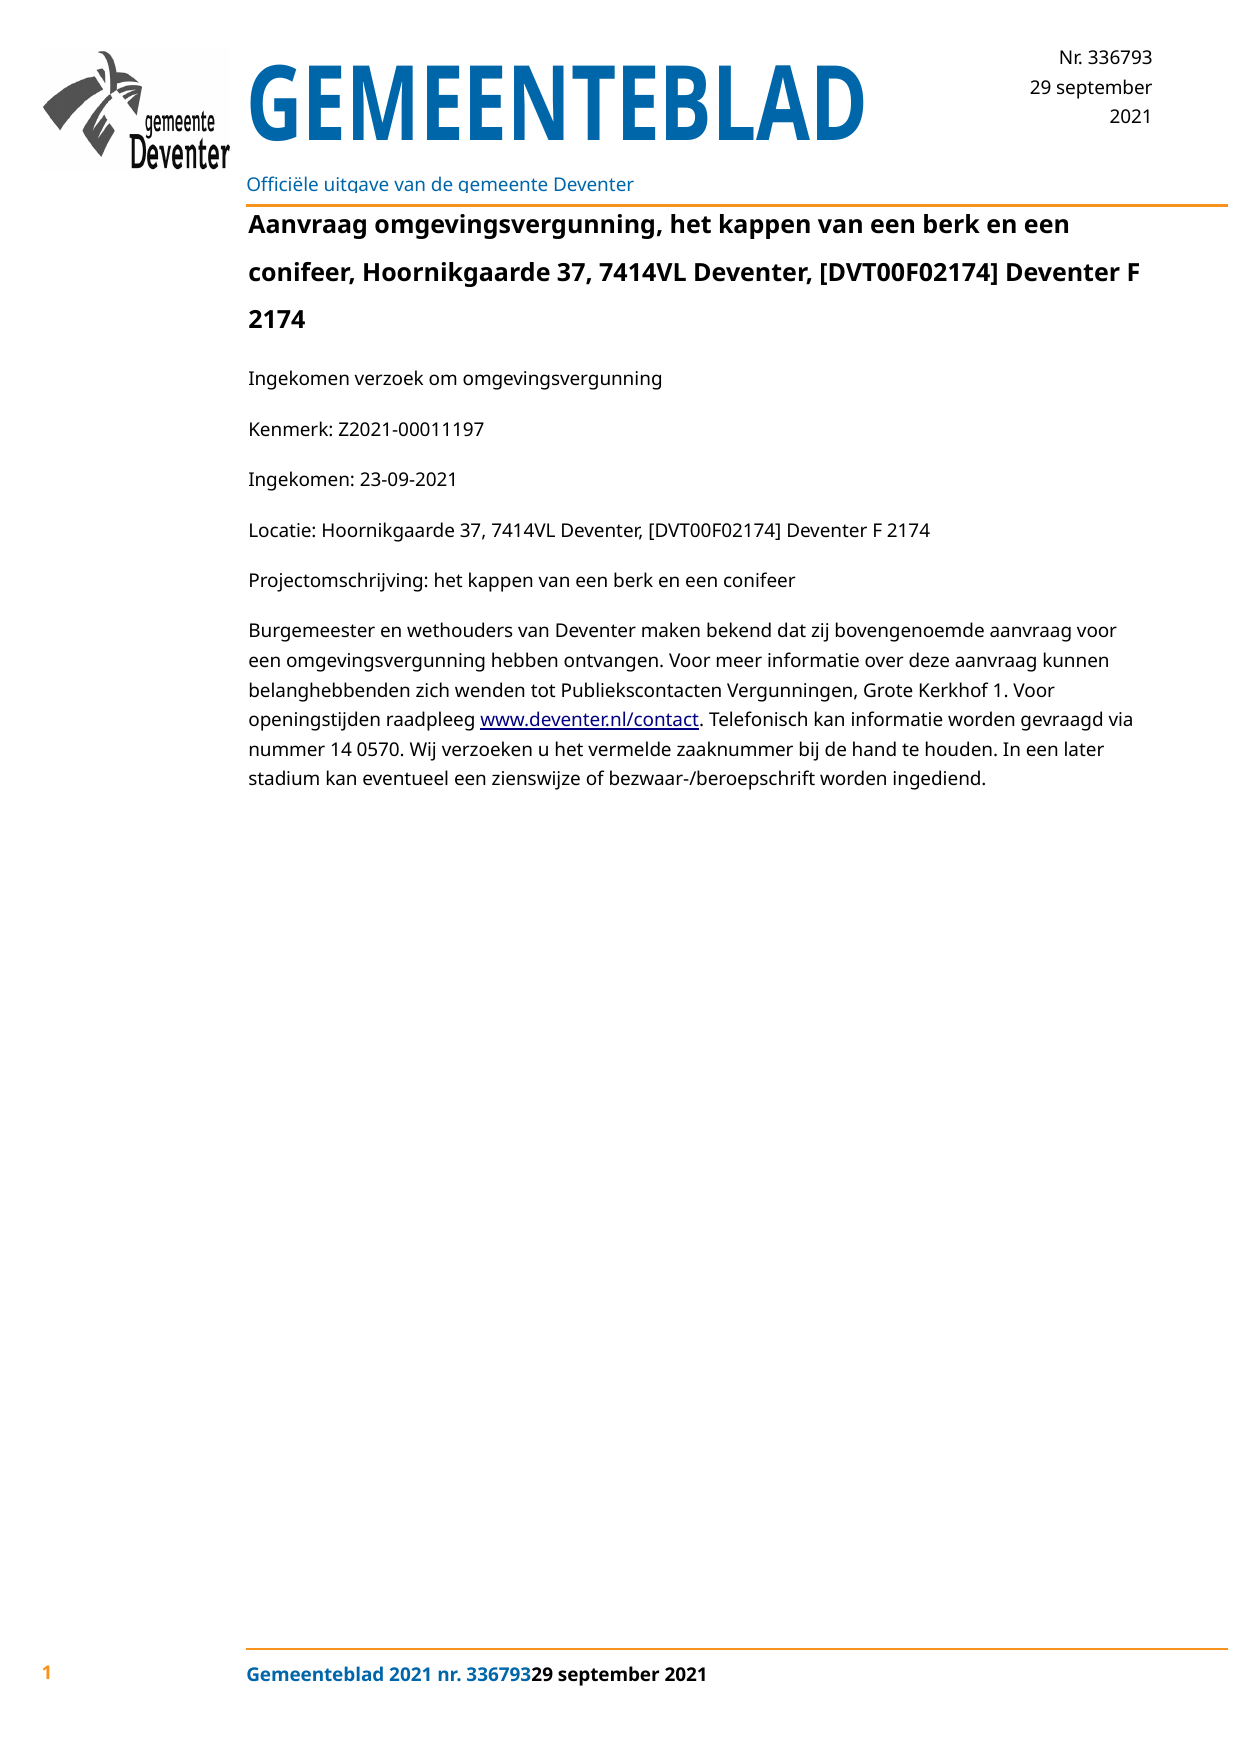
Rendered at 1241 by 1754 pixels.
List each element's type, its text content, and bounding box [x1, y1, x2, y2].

text Projectomschrijving: het kappen van een berk en een conifeer [248, 567, 1152, 593]
text Kenmerk: Z2021-00011197 [248, 416, 1152, 442]
text Aanvraag omgevingsvergunning, het kappen van een berk en een conifeer, Hoornikgaarde 37, 7414VL Deventer, [DVT00F02174] Deventer F 2174 [248, 207, 1152, 336]
picture [41, 47, 231, 172]
text Ingekomen: 23-09-2021 [248, 466, 1152, 492]
text Locatie: Hoornikgaarde 37, 7414VL Deventer, [DVT00F02174] Deventer F 2174 [248, 517, 1152, 542]
text Burgemeester en wethouders van Deventer maken bekend dat zij bovengenoemde aanvraag voor een omgevingsvergunning hebben ontvangen. Voor meer informatie over deze aanvraag kunnen belanghebbenden zich wenden tot Publiekscontacten Vergunningen, Grote Kerkhof 1. Voor openingstijden raadpleeg www.deventer.nl/contact. Telefonisch kan informatie worden gevraagd via nummer 14 0570. Wij verzoeken u het vermelde zaaknummer bij de hand te houden. In een later stadium kan eventueel een zienswijze of bezwaar-/beroepschrift worden ingediend. [248, 618, 1152, 791]
text Ingekomen verzoek om omgevingsvergunning [248, 366, 1152, 391]
